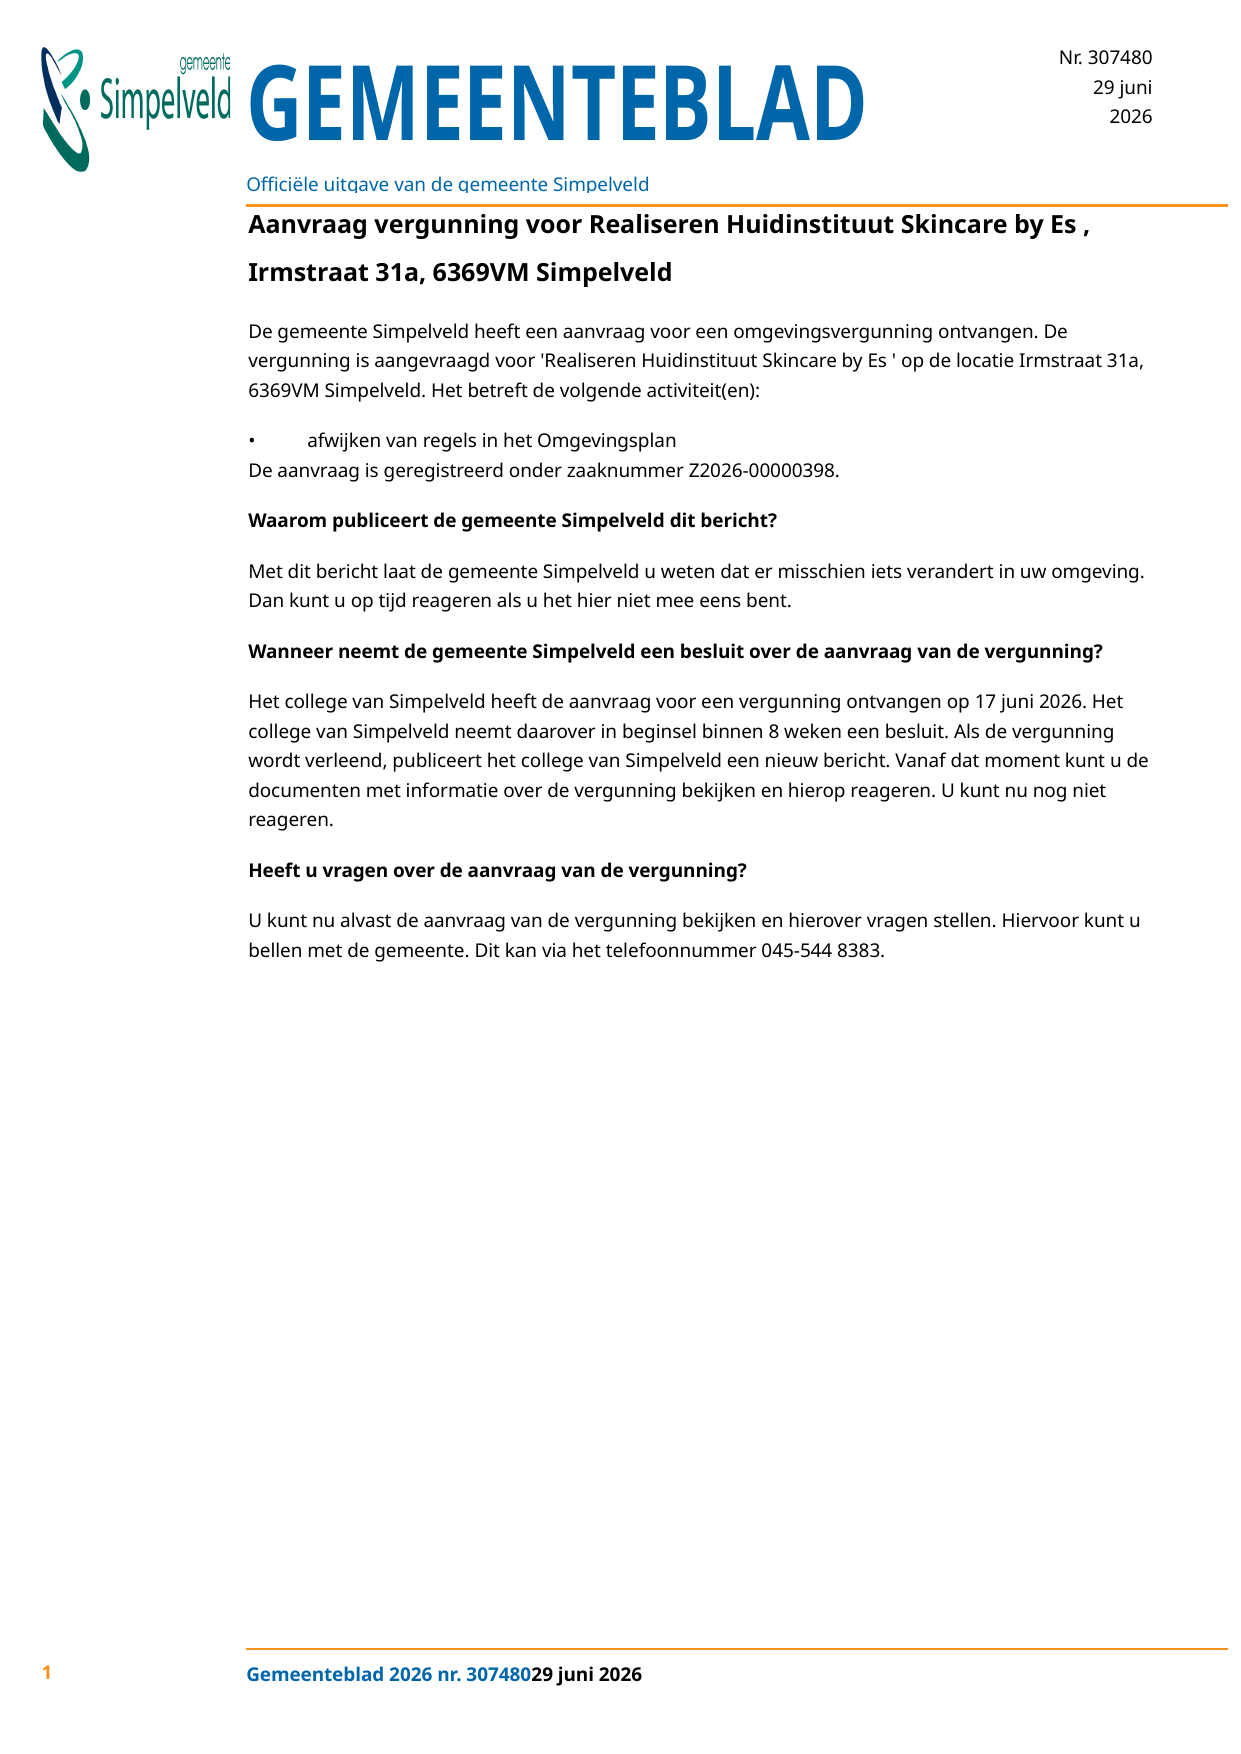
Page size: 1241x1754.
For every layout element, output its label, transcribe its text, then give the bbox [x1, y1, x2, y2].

text Heeft u vragen over de aanvraag van de vergunning? [248, 857, 1152, 883]
text De gemeente Simpelveld heeft een aanvraag voor een omgevingsvergunning ontvangen. De vergunning is aangevraagd voor 'Realiseren Huidinstituut Skincare by Es ' op de locatie Irmstraat 31a, 6369VM Simpelveld. Het betreft de volgende activiteit(en): [248, 318, 1152, 403]
text Het college van Simpelveld heeft de aanvraag voor een vergunning ontvangen op 17 juni 2026. Het college van Simpelveld neemt daarover in beginsel binnen 8 weken een besluit. Als de vergunning wordt verleend, publiceert het college van Simpelveld een nieuw bericht. Vanaf dat moment kunt u de documenten met informatie over de vergunning bekijken en hierop reageren. U kunt nu nog niet reageren. [248, 688, 1152, 832]
picture [41, 47, 231, 172]
text Waarom publiceert de gemeente Simpelveld dit bericht? [248, 507, 1152, 533]
text Wanneer neemt de gemeente Simpelveld een besluit over de aanvraag van de vergunning? [248, 638, 1152, 664]
text Met dit bericht laat de gemeente Simpelveld u weten dat er misschien iets verandert in uw omgeving. Dan kunt u op tijd reageren als u het hier niet mee eens bent. [248, 558, 1152, 613]
list afwijken van regels in het Omgevingsplan [248, 427, 1152, 453]
text U kunt nu alvast de aanvraag van de vergunning bekijken en hierover vragen stellen. Hiervoor kunt u bellen met de gemeente. Dit kan via het telefoonnummer 045-544 8383. [248, 907, 1152, 963]
text Aanvraag vergunning voor Realiseren Huidinstituut Skincare by Es , Irmstraat 31a, 6369VM Simpelveld [248, 207, 1152, 288]
text De aanvraag is geregistreerd onder zaaknummer Z2026-00000398. [248, 457, 1152, 483]
